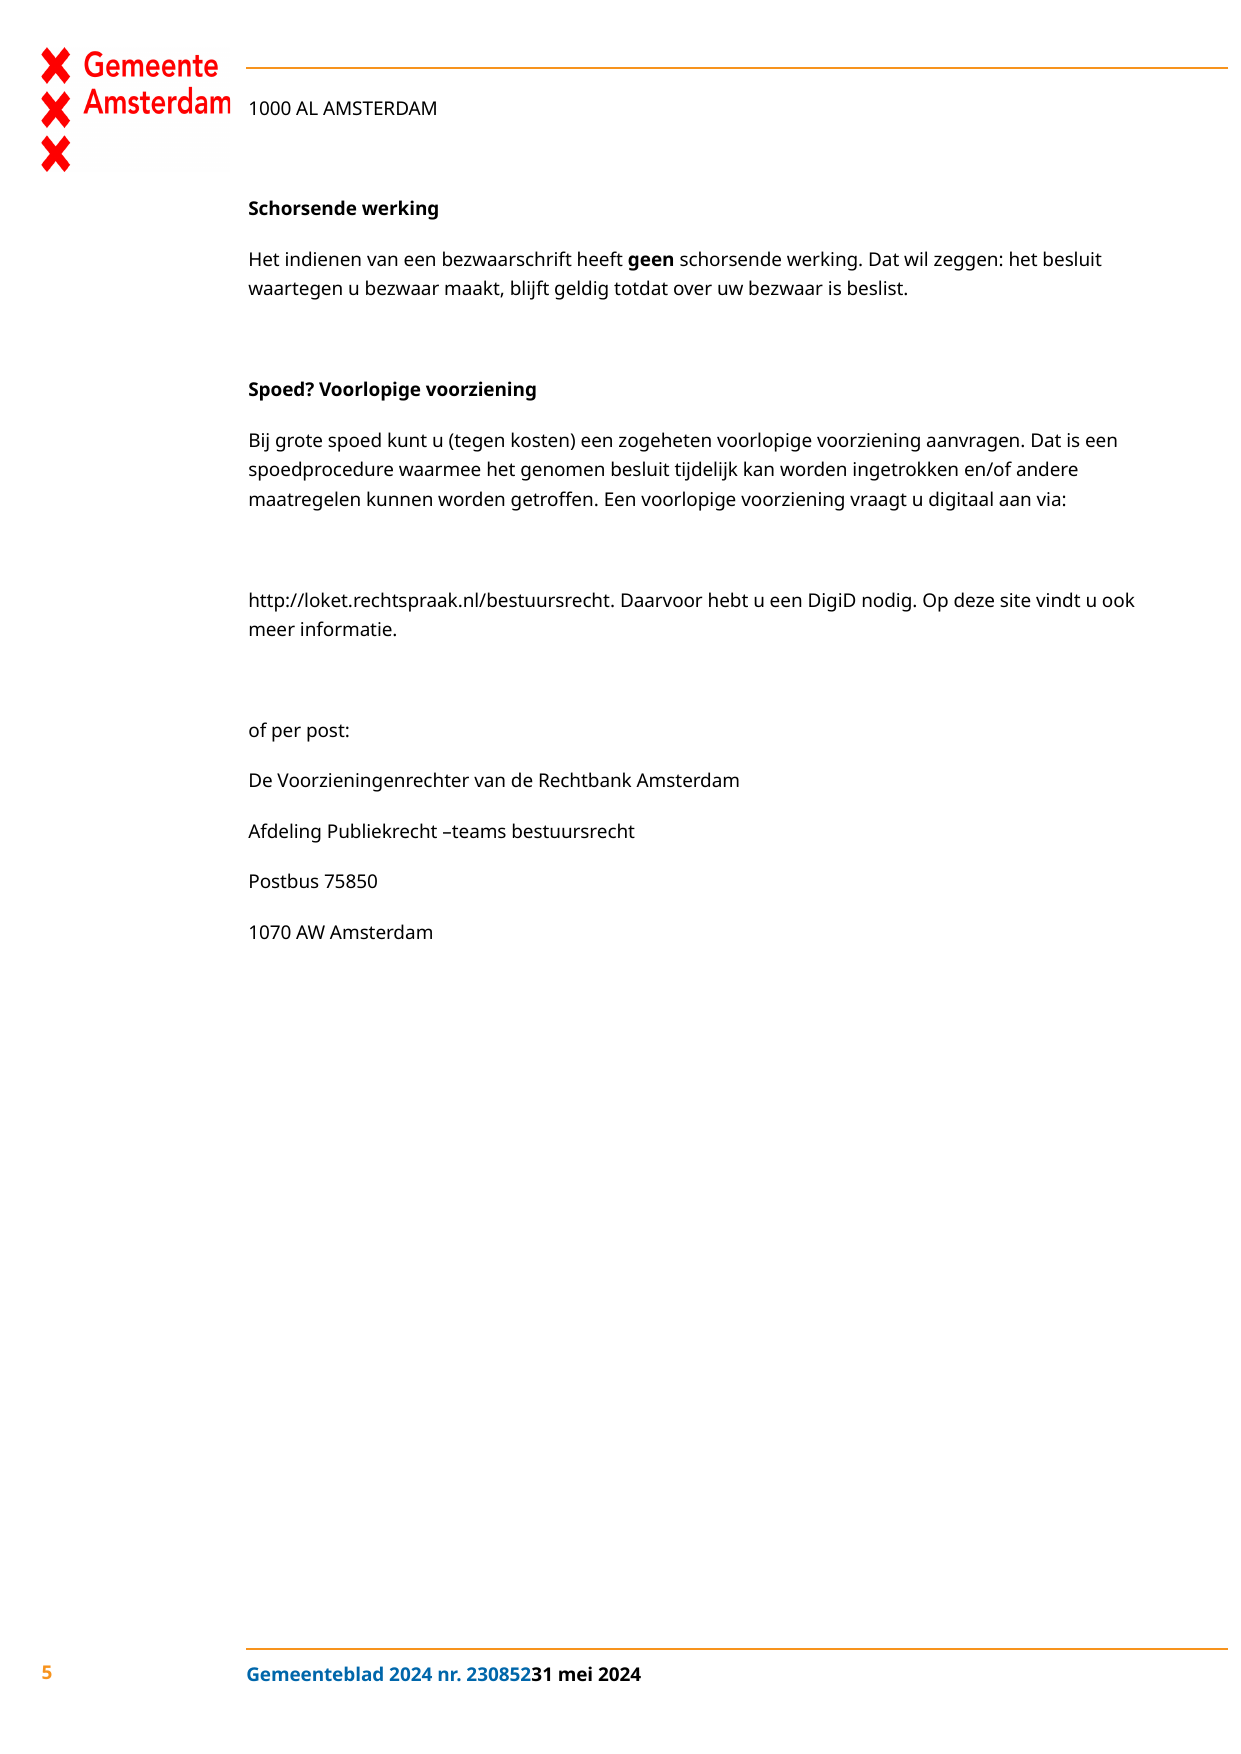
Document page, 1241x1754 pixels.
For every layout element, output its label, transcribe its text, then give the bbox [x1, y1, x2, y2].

text 1070 AW Amsterdam [248, 919, 1152, 945]
text Afdeling Publiekrecht –teams bestuursrecht [248, 818, 1152, 844]
text De Voorzieningenrechter van de Rechtbank Amsterdam [248, 768, 1152, 793]
text Het indienen van een bezwaarschrift heeft geen schorsende werking. Dat wil zeggen: het besluit waartegen u bezwaar maakt, blijft geldig totdat over uw bezwaar is beslist. [248, 246, 1152, 301]
text Schorsende werking [248, 196, 1152, 221]
picture [41, 47, 231, 172]
text Bij grote spoed kunt u (tegen kosten) een zogeheten voorlopige voorziening aanvragen. Dat is een spoedprocedure waarmee het genomen besluit tijdelijk kan worden ingetrokken en/of andere maatregelen kunnen worden getroffen. Een voorlopige voorziening vraagt u digitaal aan via: [248, 427, 1152, 512]
text http://loket.rechtspraak.nl/bestuursrecht. Daarvoor hebt u een DigiD nodig. Op deze site vindt u ook meer informatie. [248, 587, 1152, 642]
text 1000 AL AMSTERDAM [248, 95, 1152, 121]
text Spoed? Voorlopige voorziening [248, 376, 1152, 402]
text Postbus 75850 [248, 868, 1152, 894]
text of per post: [248, 717, 1152, 743]
